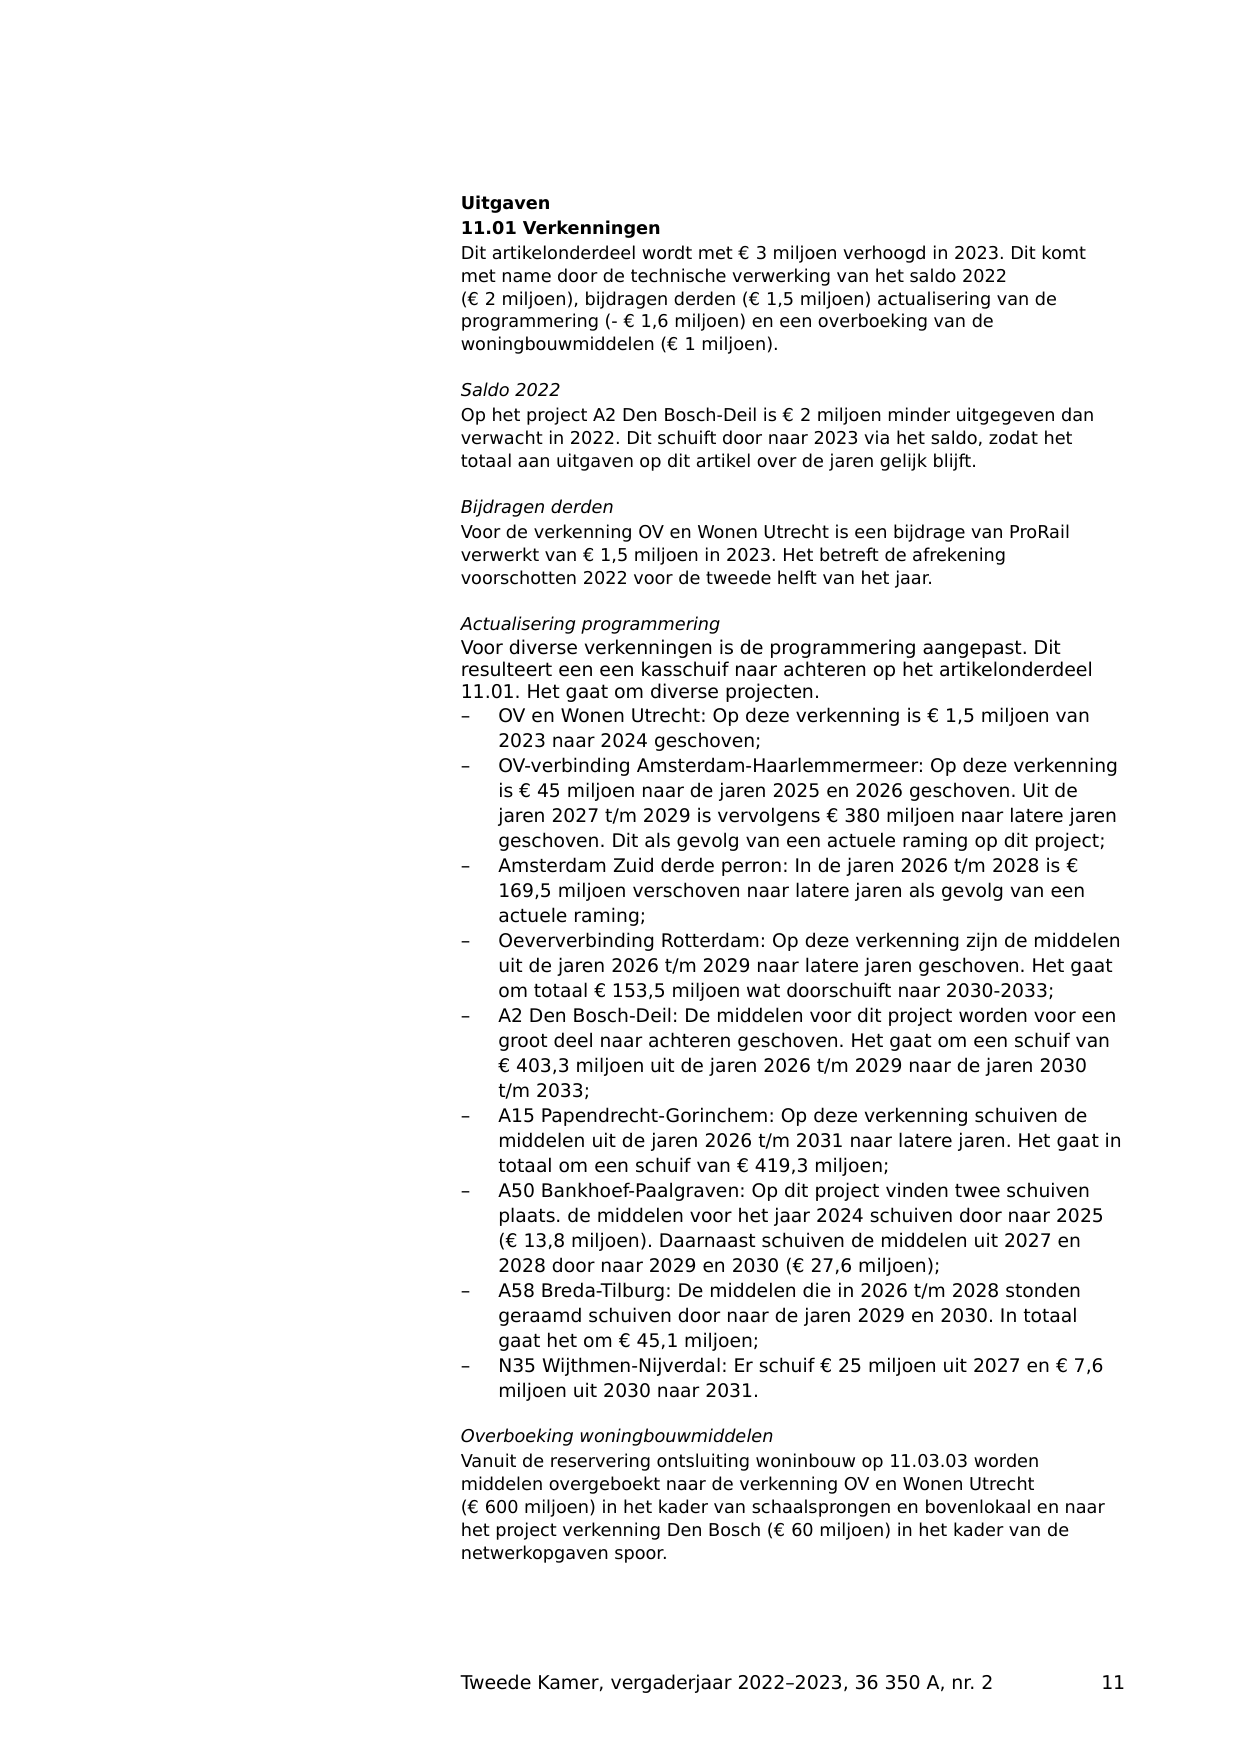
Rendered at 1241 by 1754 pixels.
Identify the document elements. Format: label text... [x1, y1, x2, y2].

list Oeververbinding Rotterdam: Op deze verkenning zijn de middelen uit de jaren 2026 t/m 2029 naar latere jaren geschoven. Het gaat om totaal € 153,5 miljoen wat doorschuift naar 2030-2033; [461, 927, 1125, 1002]
text Op het project A2 Den Bosch-Deil is € 2 miljoen minder uitgegeven dan verwacht in 2022. Dit schuift door naar 2023 via het saldo, zodat het totaal aan uitgaven op dit artikel over de jaren gelijk blijft. [461, 403, 1125, 472]
list OV-verbinding Amsterdam-Haarlemmermeer: Op deze verkenning is € 45 miljoen naar de jaren 2025 en 2026 geschoven. Uit de jaren 2027 t/m 2029 is vervolgens € 380 miljoen naar latere jaren geschoven. Dit als gevolg van een actuele raming op dit project; [461, 752, 1125, 852]
text Dit artikelonderdeel wordt met € 3 miljoen verhoogd in 2023. Dit komt met name door de technische verwerking van het saldo 2022 (€ 2 miljoen), bijdragen derden (€ 1,5 miljoen) actualisering van de programmering (- € 1,6 miljoen) en een overboeking van de woningbouwmiddelen (€ 1 miljoen). [461, 241, 1125, 355]
text Uitgaven [461, 191, 1125, 214]
text Bijdragen derden [461, 495, 1125, 518]
text Vanuit de reservering ontsluiting woninbouw op 11.03.03 worden middelen overgeboekt naar de verkenning OV en Wonen Utrecht (€ 600 miljoen) in het kader van schaalsprongen en bovenlokaal en naar het project verkenning Den Bosch (€ 60 miljoen) in het kader van de netwerkopgaven spoor. [461, 1449, 1125, 1564]
text 11.01 Verkenningen [461, 216, 1125, 239]
list Amsterdam Zuid derde perron: In de jaren 2026 t/m 2028 is € 169,5 miljoen verschoven naar latere jaren als gevolg van een actuele raming; [461, 852, 1125, 927]
text Overboeking woningbouwmiddelen [461, 1424, 1125, 1447]
text Voor diverse verkenningen is de programmering aangepast. Dit resulteert een een kasschuif naar achteren op het artikelonderdeel 11.01. Het gaat om diverse projecten. [461, 637, 1125, 702]
list OV en Wonen Utrecht: Op deze verkenning is € 1,5 miljoen van 2023 naar 2024 geschoven; [461, 702, 1125, 752]
text Voor de verkenning OV en Wonen Utrecht is een bijdrage van ProRail verwerkt van € 1,5 miljoen in 2023. Het betreft de afrekening voorschotten 2022 voor de tweede helft van het jaar. [461, 520, 1125, 589]
list A50 Bankhoef-Paalgraven: Op dit project vinden twee schuiven plaats. de middelen voor het jaar 2024 schuiven door naar 2025 (€ 13,8 miljoen). Daarnaast schuiven de middelen uit 2027 en 2028 door naar 2029 en 2030 (€ 27,6 miljoen); [461, 1177, 1125, 1277]
text Actualisering programmering [461, 612, 1125, 634]
list A58 Breda-Tilburg: De middelen die in 2026 t/m 2028 stonden geraamd schuiven door naar de jaren 2029 en 2030. In totaal gaat het om € 45,1 miljoen; [461, 1277, 1125, 1352]
text Saldo 2022 [461, 378, 1125, 401]
list A15 Papendrecht-Gorinchem: Op deze verkenning schuiven de middelen uit de jaren 2026 t/m 2031 naar latere jaren. Het gaat in totaal om een schuif van € 419,3 miljoen; [461, 1102, 1125, 1177]
list N35 Wijthmen-Nijverdal: Er schuif € 25 miljoen uit 2027 en € 7,6 miljoen uit 2030 naar 2031. [461, 1352, 1125, 1402]
list A2 Den Bosch-Deil: De middelen voor dit project worden voor een groot deel naar achteren geschoven. Het gaat om een schuif van € 403,3 miljoen uit de jaren 2026 t/m 2029 naar de jaren 2030 t/m 2033; [461, 1002, 1125, 1102]
